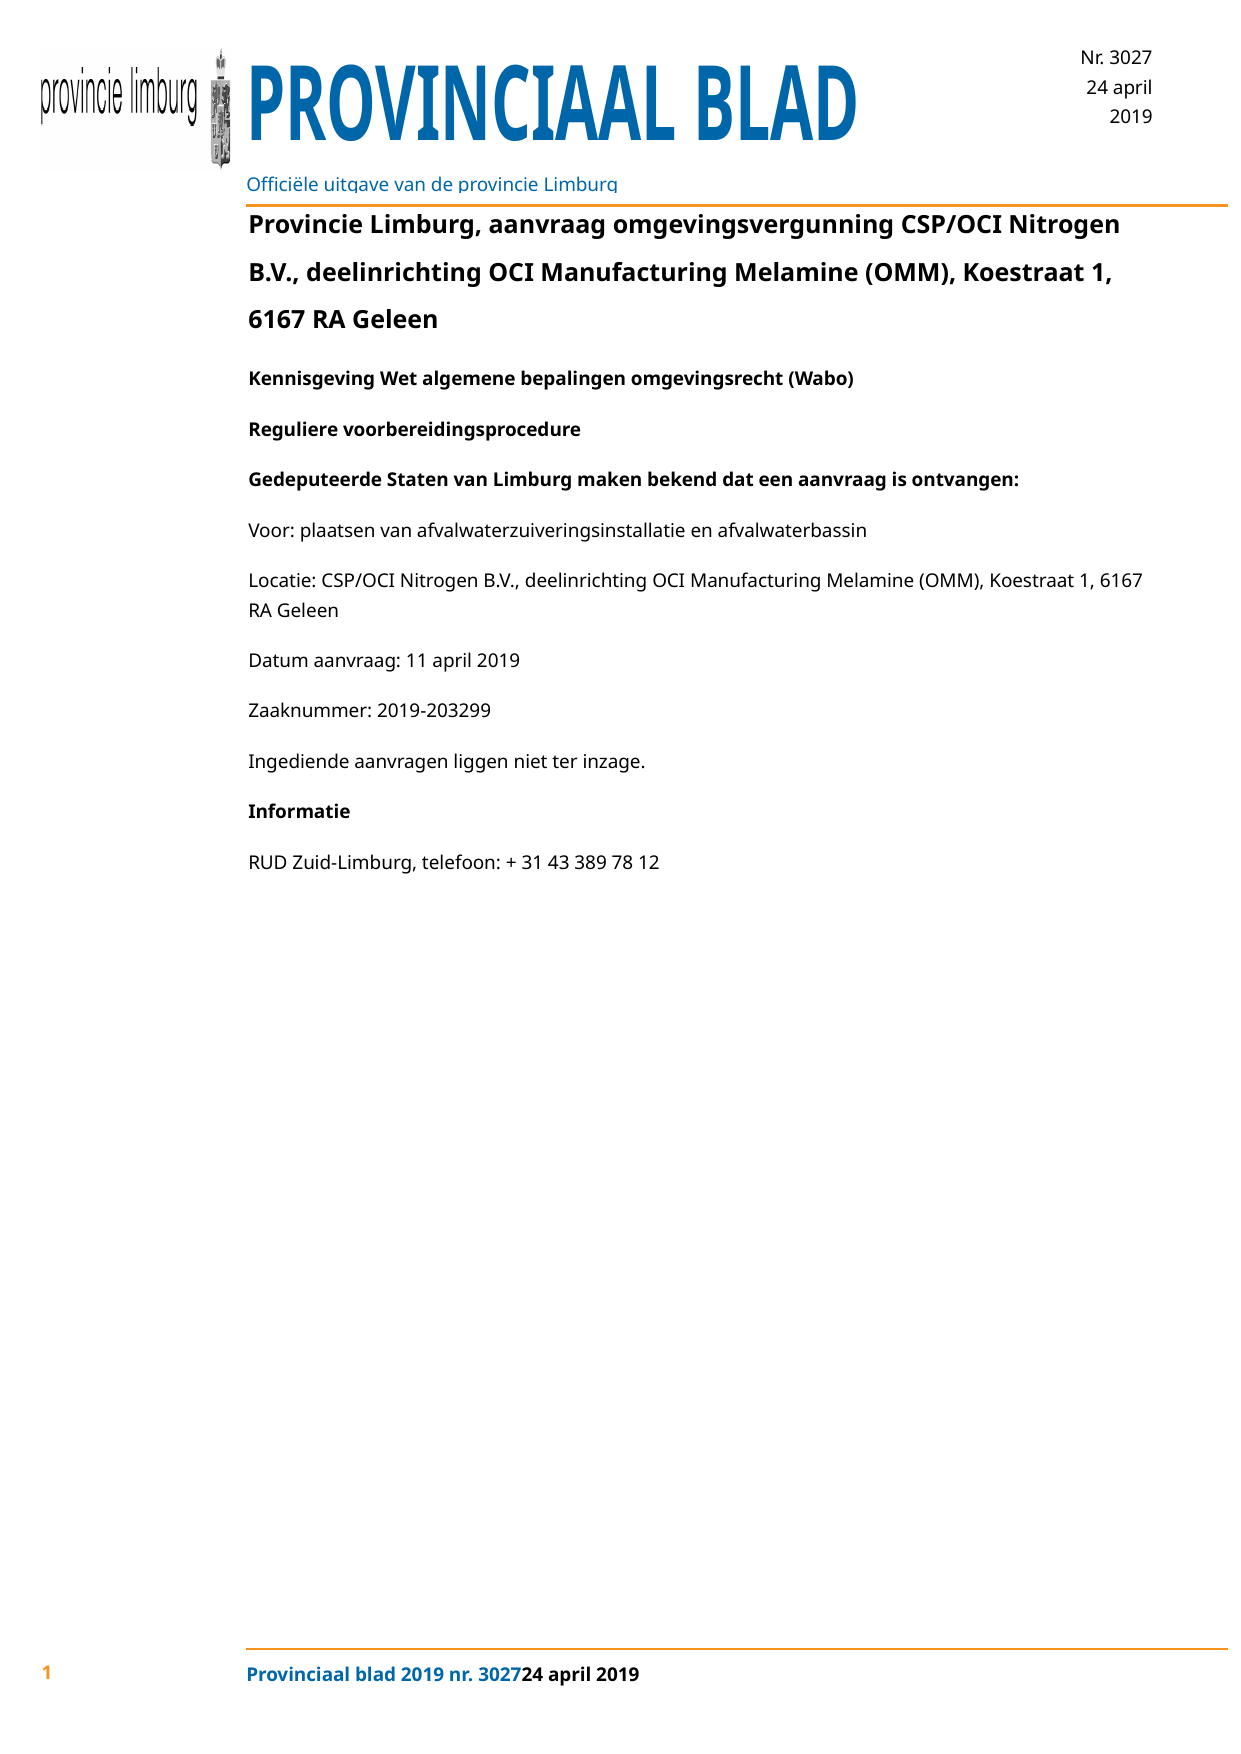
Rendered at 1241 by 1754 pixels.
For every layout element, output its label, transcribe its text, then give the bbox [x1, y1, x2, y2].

text RUD Zuid-Limburg, telefoon: + 31 43 389 78 12 [248, 849, 1152, 874]
picture [41, 47, 231, 172]
text Informatie [248, 798, 1152, 824]
text Zaaknummer: 2019-203299 [248, 698, 1152, 723]
text Reguliere voorbereidingsprocedure [248, 416, 1152, 442]
text Datum aanvraag: 11 april 2019 [248, 647, 1152, 673]
text Kennisgeving Wet algemene bepalingen omgevingsrecht (Wabo) [248, 366, 1152, 391]
text Voor: plaatsen van afvalwaterzuiveringsinstallatie en afvalwaterbassin [248, 517, 1152, 542]
text Locatie: CSP/OCI Nitrogen B.V., deelinrichting OCI Manufacturing Melamine (OMM), Koestraat 1, 6167 RA Geleen [248, 567, 1152, 622]
text Ingediende aanvragen liggen niet ter inzage. [248, 748, 1152, 774]
text Gedeputeerde Staten van Limburg maken bekend dat een aanvraag is ontvangen: [248, 466, 1152, 492]
text Provincie Limburg, aanvraag omgevingsvergunning CSP/OCI Nitrogen B.V., deelinrichting OCI Manufacturing Melamine (OMM), Koestraat 1, 6167 RA Geleen [248, 207, 1152, 336]
